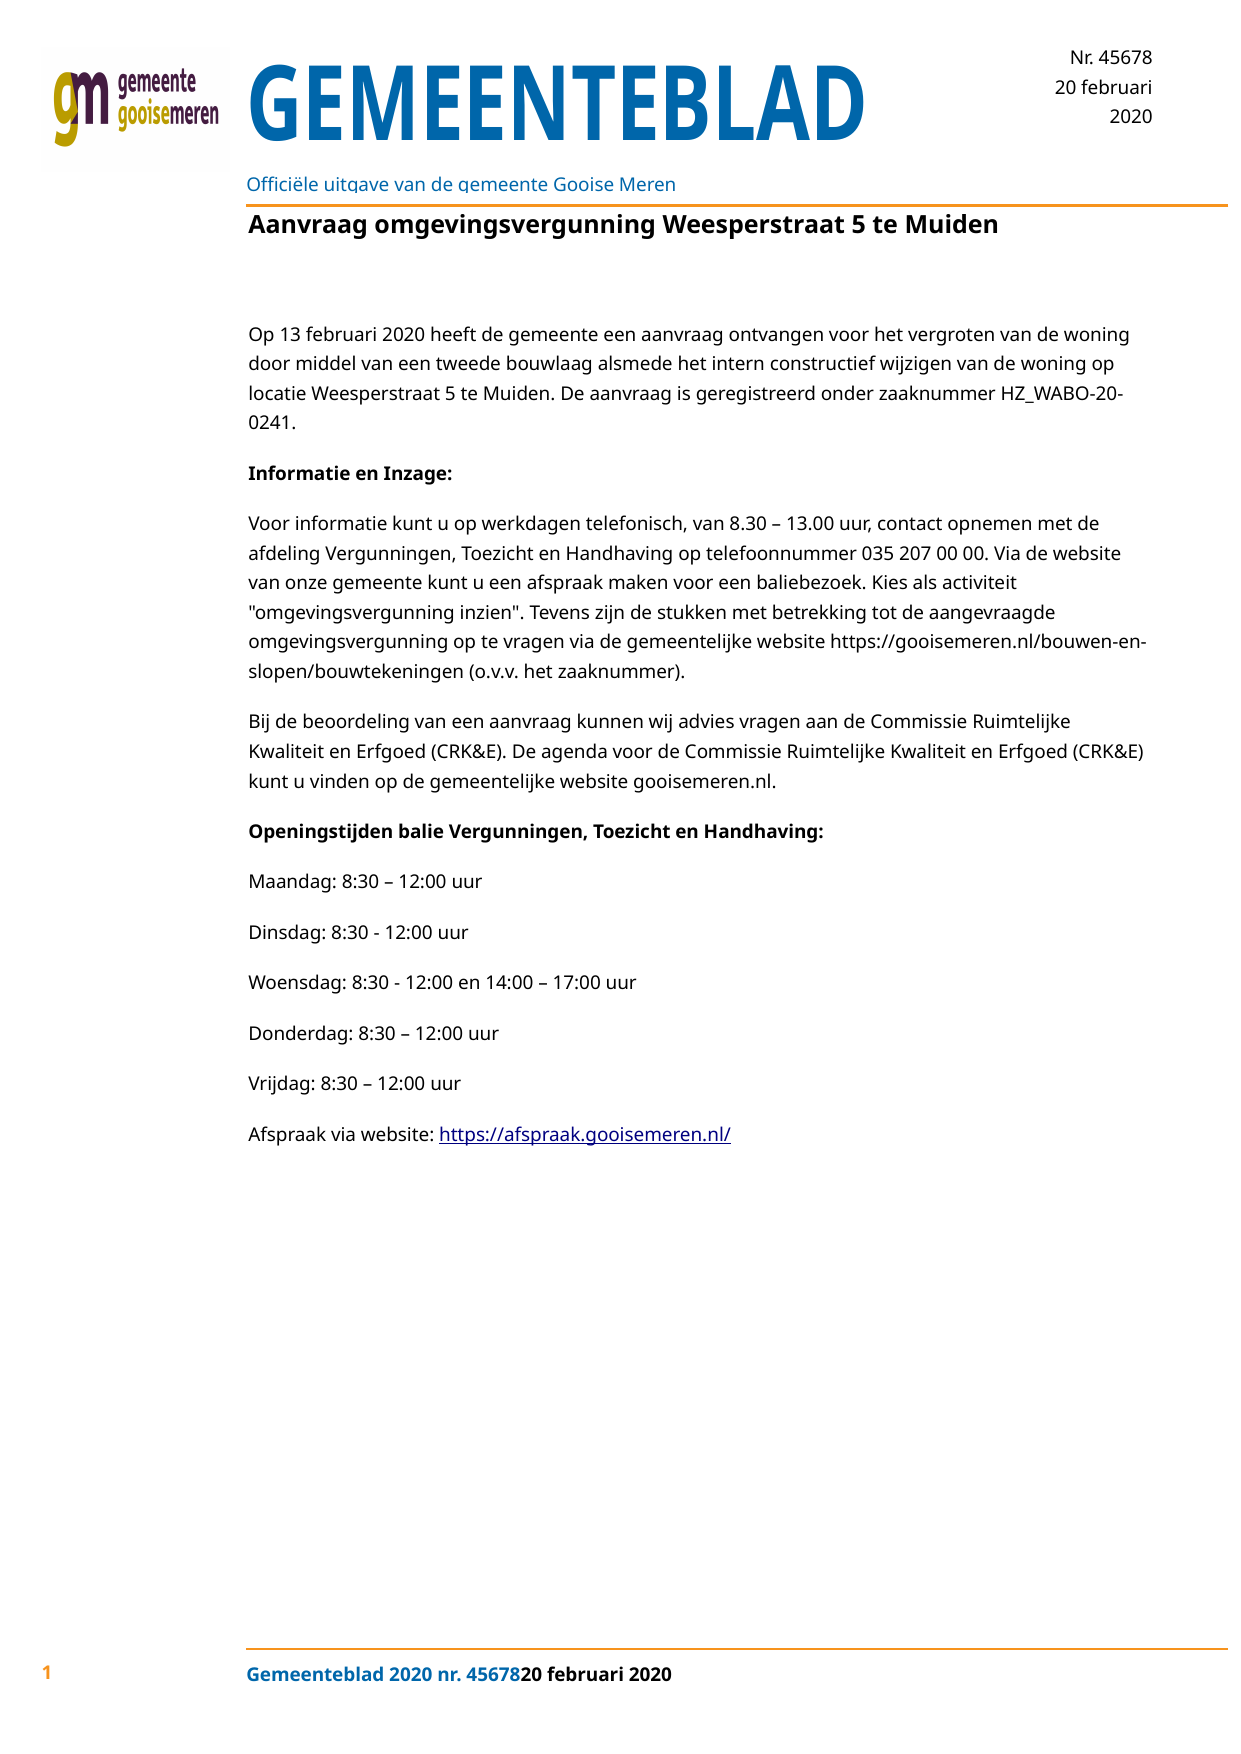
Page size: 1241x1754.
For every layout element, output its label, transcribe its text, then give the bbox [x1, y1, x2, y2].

text Aanvraag omgevingsvergunning Weesperstraat 5 te Muiden [248, 207, 1152, 241]
text Op 13 februari 2020 heeft de gemeente een aanvraag ontvangen voor het vergroten van de woning door middel van een tweede bouwlaag alsmede het intern constructief wijzigen van de woning op locatie Weesperstraat 5 te Muiden. De aanvraag is geregistreerd onder zaaknummer HZ_WABO-20-0241. [248, 321, 1152, 435]
text Vrijdag: 8:30 – 12:00 uur [248, 1070, 1152, 1096]
text Openingstijden balie Vergunningen, Toezicht en Handhaving: [248, 818, 1152, 844]
text Donderdag: 8:30 – 12:00 uur [248, 1020, 1152, 1046]
text Maandag: 8:30 – 12:00 uur [248, 869, 1152, 894]
text Informatie en Inzage: [248, 460, 1152, 486]
text Dinsdag: 8:30 - 12:00 uur [248, 919, 1152, 945]
text Bij de beoordeling van een aanvraag kunnen wij advies vragen aan de Commissie Ruimtelijke Kwaliteit en Erfgoed (CRK&E). De agenda voor de Commissie Ruimtelijke Kwaliteit en Erfgoed (CRK&E) kunt u vinden op de gemeentelijke website gooisemeren.nl. [248, 709, 1152, 793]
text Voor informatie kunt u op werkdagen telefonisch, van 8.30 – 13.00 uur, contact opnemen met de afdeling Vergunningen, Toezicht en Handhaving op telefoonnummer 035 207 00 00. Via de website van onze gemeente kunt u een afspraak maken voor een baliebezoek. Kies als activiteit "omgevingsvergunning inzien". Tevens zijn de stukken met betrekking tot de aangevraagde omgevingsvergunning op te vragen via de gemeentelijke website https://gooisemeren.nl/bouwen-en-slopen/bouwtekeningen (o.v.v. het zaaknummer). [248, 510, 1152, 684]
picture [41, 47, 231, 172]
text Afspraak via website: https://afspraak.gooisemeren.nl/ [248, 1121, 1152, 1146]
text Woensdag: 8:30 - 12:00 en 14:00 – 17:00 uur [248, 969, 1152, 995]
